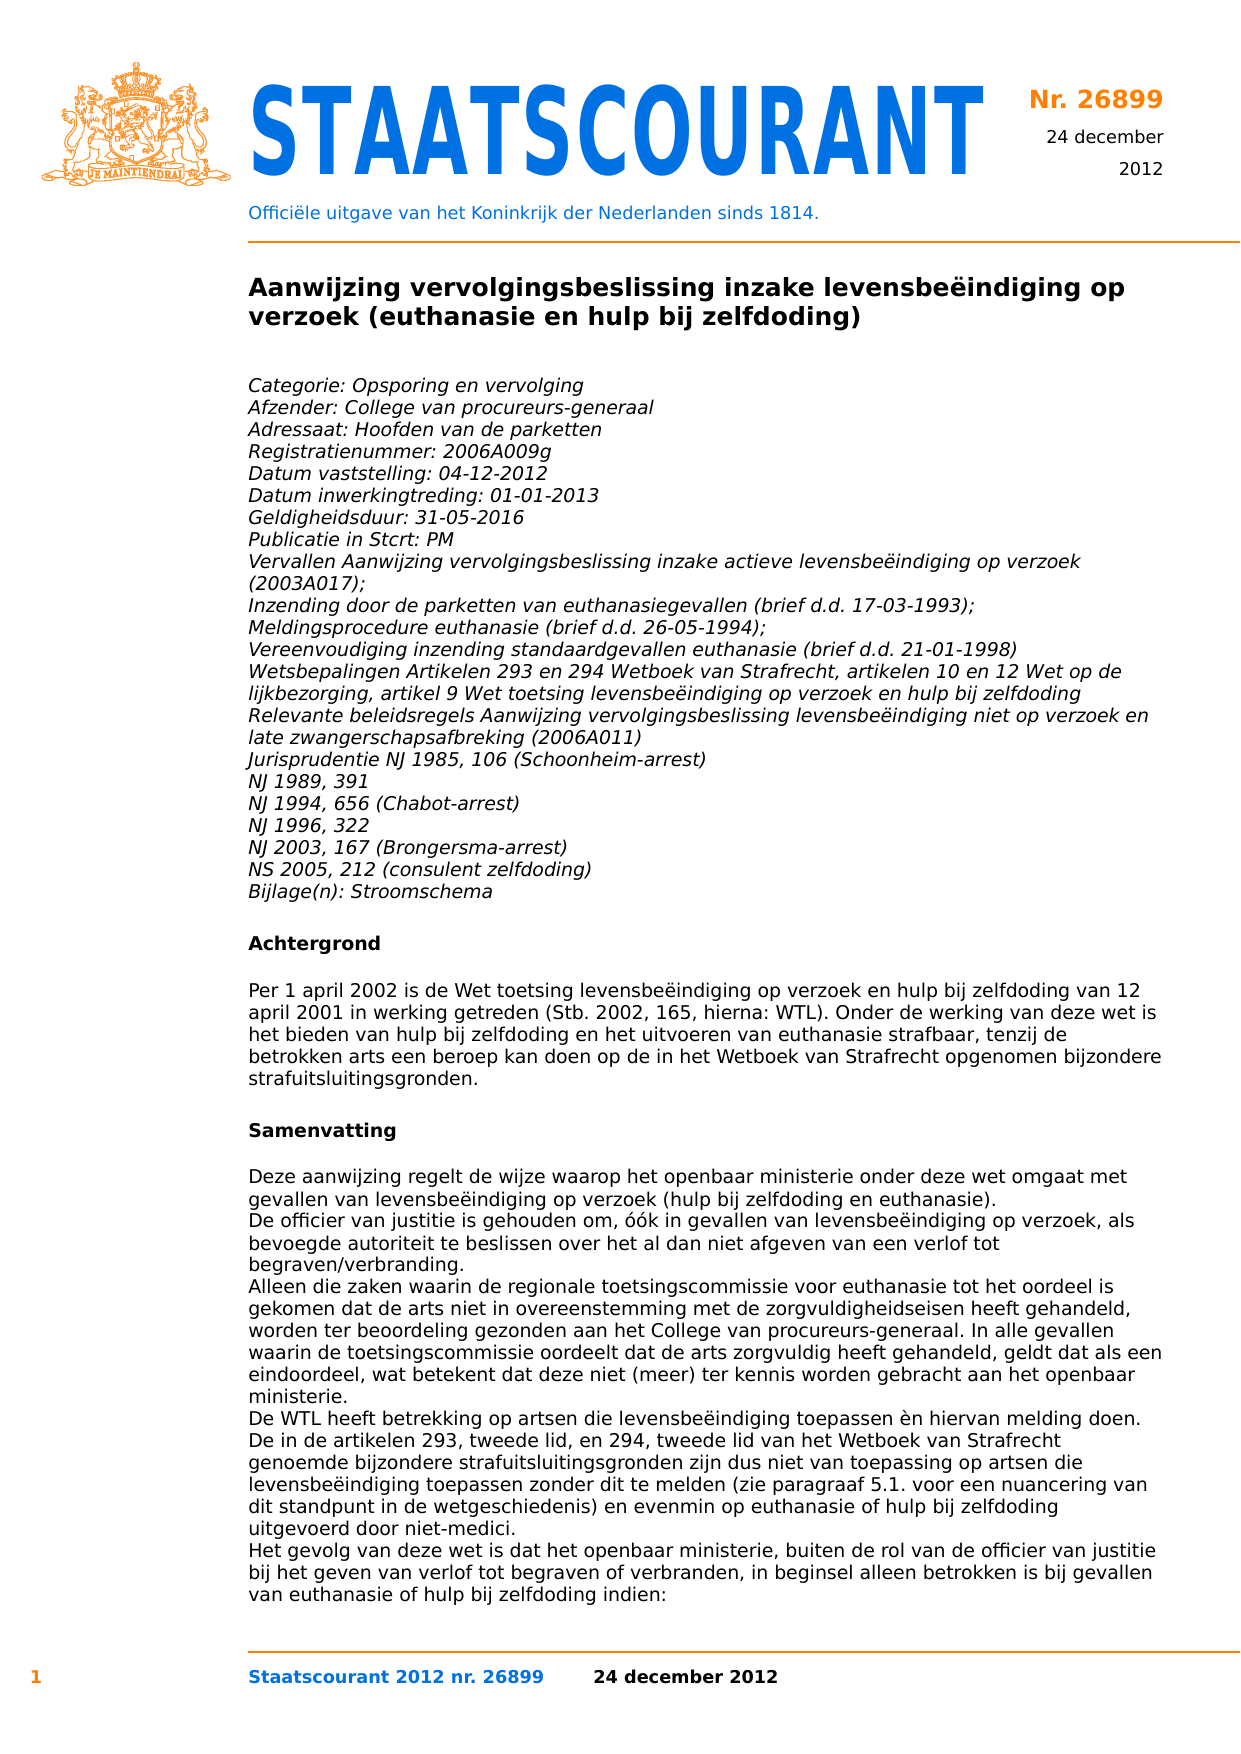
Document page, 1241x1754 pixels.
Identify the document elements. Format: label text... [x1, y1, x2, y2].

text NJ 1989, 391 [248, 771, 1163, 793]
text Jurisprudentie NJ 1985, 106 (Schoonheim-arrest) [248, 749, 1163, 771]
text Categorie: Opsporing en vervolging [248, 375, 1163, 397]
subtitle Samenvatting [248, 1119, 1163, 1141]
table_cell 2012 [998, 153, 1240, 203]
text Relevante beleidsregels Aanwijzing vervolgingsbeslissing levensbeëindiging niet op verzoek en late zwangerschapsafbreking (2006A011) [248, 705, 1163, 749]
text Het gevolg van deze wet is dat het openbaar ministerie, buiten de rol van de officier van justitie bij het geven van verlof tot begraven of verbranden, in beginsel alleen betrokken is bij gevallen van euthanasie of hulp bij zelfdoding indien: [248, 1540, 1163, 1606]
text De WTL heeft betrekking op artsen die levensbeëindiging toepassen èn hiervan melding doen. De in de artikelen 293, tweede lid, en 294, tweede lid van het Wetboek van Strafrecht genoemde bijzondere strafuitsluitingsgronden zijn dus niet van toepassing op artsen die levensbeëindiging toepassen zonder dit te melden (zie paragraaf 5.1. voor een nuancering van dit standpunt in de wetgeschiedenis) en evenmin op euthanasie of hulp bij zelfdoding uitgevoerd door niet-medici. [248, 1408, 1163, 1540]
text Publicatie in Stcrt: PM [248, 529, 1163, 551]
text Per 1 april 2002 is de Wet toetsing levensbeëindiging op verzoek en hulp bij zelfdoding van 12 april 2001 in werking getreden (Stb. 2002, 165, hierna: WTL). Onder de werking van deze wet is het bieden van hulp bij zelfdoding en het uitvoeren van euthanasie strafbaar, tenzij de betrokken arts een beroep kan doen op de in het Wetboek van Strafrecht opgenomen bijzondere strafuitsluitingsgronden. [248, 979, 1163, 1089]
subtitle Achtergrond [248, 933, 1163, 954]
text Bijlage(n): Stroomschema [248, 881, 1163, 903]
text Vereenvoudiging inzending standaardgevallen euthanasie (brief d.d. 21-01-1998) [248, 639, 1163, 661]
text NJ 1996, 322 [248, 815, 1163, 837]
text Adressaat: Hoofden van de parketten [248, 419, 1163, 441]
picture [41, 62, 231, 186]
text Registratienummer: 2006A009g [248, 441, 1163, 463]
text NJ 2003, 167 (Brongersma-arrest) [248, 837, 1163, 859]
table_header [25, 62, 248, 241]
table_cell Officiële uitgave van het Koninkrijk der Nederlanden sinds 1814. [248, 203, 1240, 241]
text Alleen die zaken waarin de regionale toetsingscommissie voor euthanasie tot het oordeel is gekomen dat de arts niet in overeenstemming met de zorgvuldigheidseisen heeft gehandeld, worden ter beoordeling gezonden aan het College van procureurs-generaal. In alle gevallen waarin de toetsingscommissie oordeelt dat de arts zorgvuldig heeft gehandeld, geldt dat als een eindoordeel, wat betekent dat deze niet (meer) ter kennis worden gebracht aan het openbaar ministerie. [248, 1276, 1163, 1408]
text Datum vaststelling: 04-12-2012 [248, 463, 1163, 485]
table_cell 24 december [998, 121, 1240, 153]
text NJ 1994, 656 (Chabot-arrest) [248, 793, 1163, 815]
table_header Nr. 26899 [998, 62, 1240, 121]
subtitle Aanwijzing vervolgingsbeslissing inzake levensbeëindiging op verzoek (euthanasie en hulp bij zelfdoding) [248, 273, 1163, 331]
text Deze aanwijzing regelt de wijze waarop het openbaar ministerie onder deze wet omgaat met gevallen van levensbeëindiging op verzoek (hulp bij zelfdoding en euthanasie). [248, 1166, 1163, 1210]
text Datum inwerkingtreding: 01-01-2013 [248, 485, 1163, 507]
text Wetsbepalingen Artikelen 293 en 294 Wetboek van Strafrecht, artikelen 10 en 12 Wet op de lijkbezorging, artikel 9 Wet toetsing levensbeëindiging op verzoek en hulp bij zelfdoding [248, 661, 1163, 705]
text Meldingsprocedure euthanasie (brief d.d. 26-05-1994); [248, 617, 1163, 639]
text Vervallen Aanwijzing vervolgingsbeslissing inzake actieve levensbeëindiging op verzoek (2003A017); [248, 551, 1163, 595]
table_header STAATSCOURANT [248, 62, 998, 203]
text Afzender: College van procureurs-generaal [248, 397, 1163, 419]
text Geldigheidsduur: 31-05-2016 [248, 507, 1163, 529]
text De officier van justitie is gehouden om, óók in gevallen van levensbeëindiging op verzoek, als bevoegde autoriteit te beslissen over het al dan niet afgeven van een verlof tot begraven/verbranding. [248, 1210, 1163, 1276]
text Inzending door de parketten van euthanasiegevallen (brief d.d. 17-03-1993); [248, 595, 1163, 617]
text NS 2005, 212 (consulent zelfdoding) [248, 859, 1163, 881]
